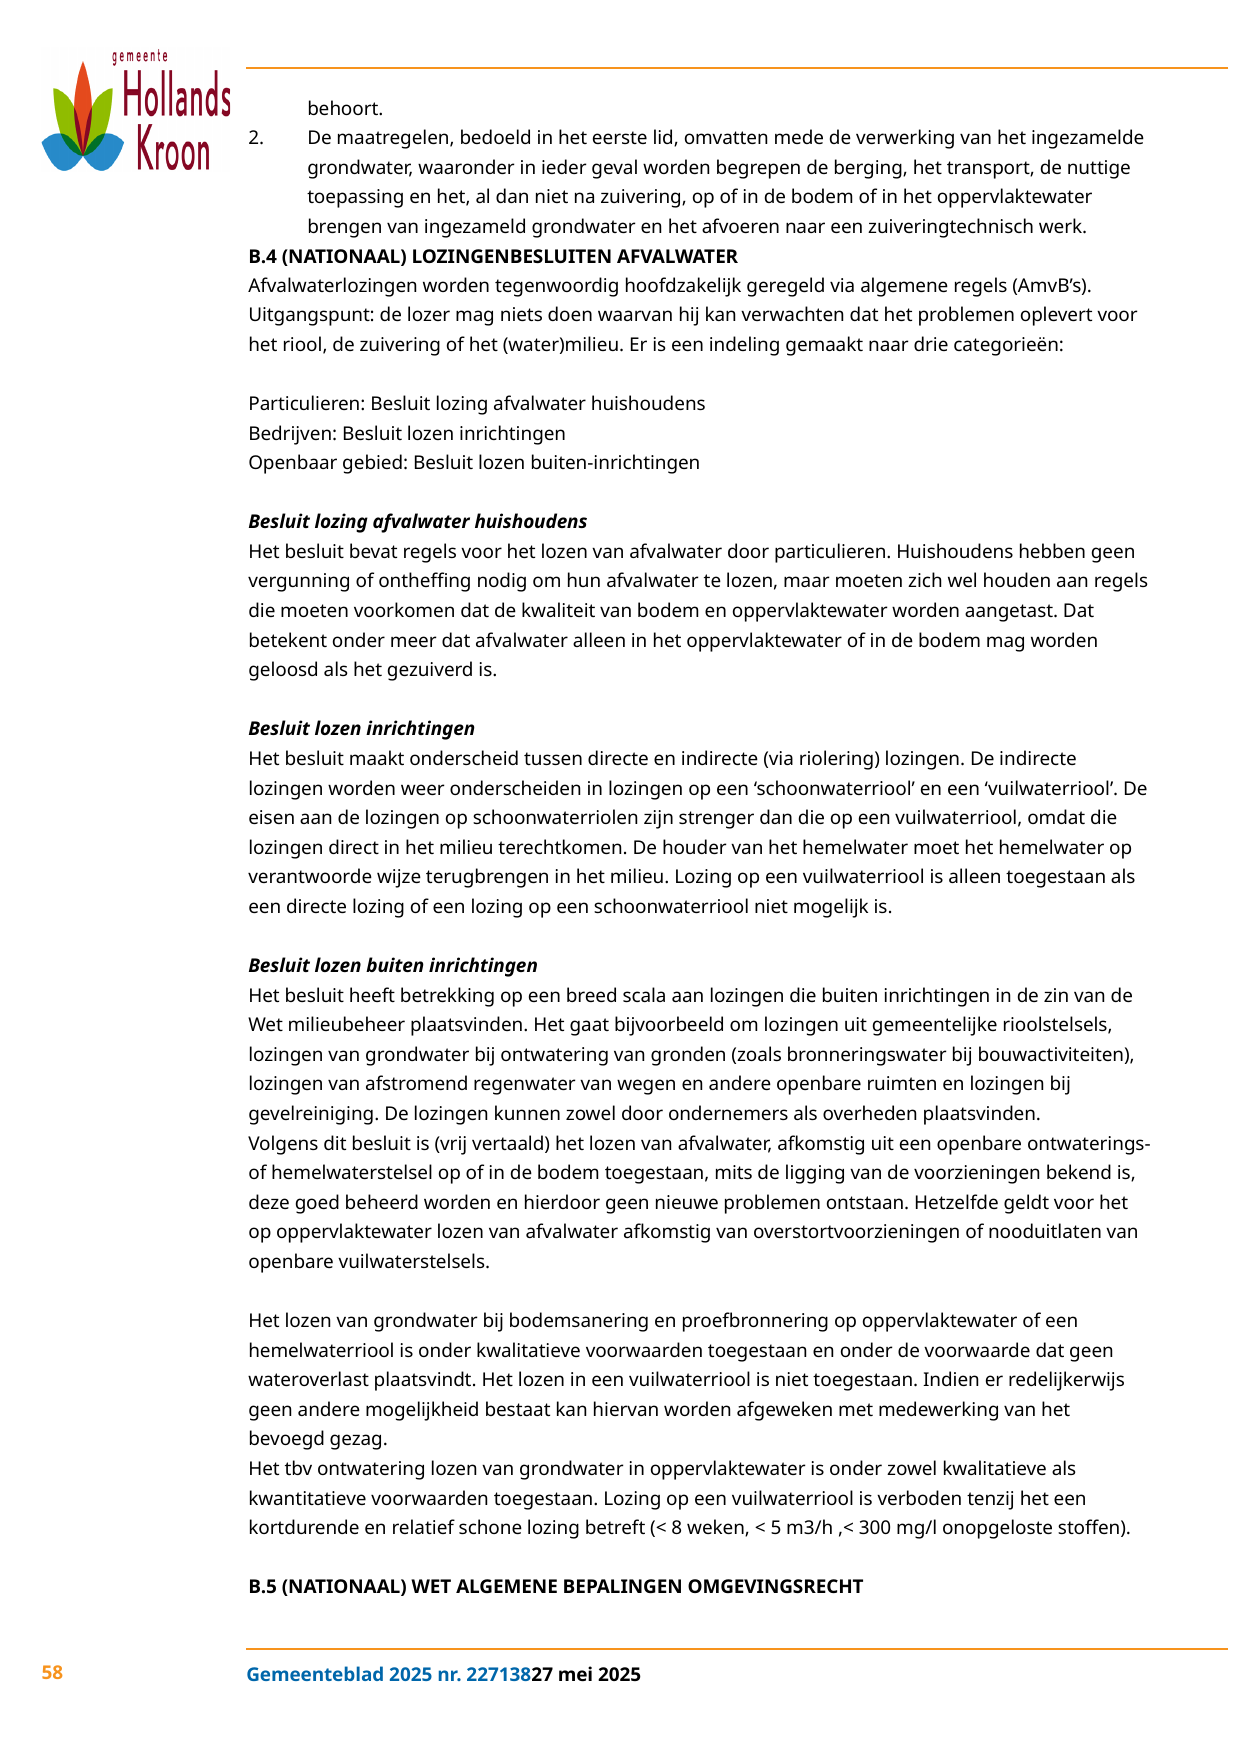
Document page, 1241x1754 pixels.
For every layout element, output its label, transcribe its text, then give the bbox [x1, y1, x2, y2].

text Het tbv ontwatering lozen van grondwater in oppervlaktewater is onder zowel kwalitatieve als kwantitatieve voorwaarden toegestaan. Lozing op een vuilwaterriool is verboden tenzij het een kortdurende en relatief schone lozing betreft (< 8 weken, < 5 m3/h ,< 300 mg/l onopgeloste stoffen). [248, 1455, 1152, 1540]
table_header B.5 (NATIONAAL) WET ALGEMENE BEPALINGEN OMGEVINGSRECHT [248, 1574, 1152, 1599]
text Particulieren: Besluit lozing afvalwater huishoudens [248, 390, 1152, 416]
text Besluit lozing afvalwater huishoudens [248, 508, 1152, 534]
text Openbaar gebied: Besluit lozen buiten-inrichtingen [248, 449, 1152, 475]
text Het lozen van grondwater bij bodemsanering en proefbronnering op oppervlaktewater of een hemelwaterriool is onder kwalitatieve voorwaarden toegestaan en onder de voorwaarde dat geen wateroverlast plaatsvindt. Het lozen in een vuilwaterriool is niet toegestaan. Indien er redelijkerwijs geen andere mogelijkheid bestaat kan hiervan worden afgeweken met medewerking van het bevoegd gezag. [248, 1307, 1152, 1451]
text Besluit lozen buiten inrichtingen [248, 952, 1152, 978]
list De maatregelen, bedoeld in het eerste lid, omvatten mede de verwerking van het ingezamelde grondwater, waaronder in ieder geval worden begrepen de berging, het transport, de nuttige toepassing en het, al dan niet na zuivering, op of in de bodem of in het oppervlaktewater brengen van ingezameld grondwater en het afvoeren naar een zuiveringtechnisch werk. [248, 124, 1152, 239]
text Het besluit bevat regels voor het lozen van afvalwater door particulieren. Huishoudens hebben geen vergunning of ontheffing nodig om hun afvalwater te lozen, maar moeten zich wel houden aan regels die moeten voorkomen dat de kwaliteit van bodem en oppervlaktewater worden aangetast. Dat betekent onder meer dat afvalwater alleen in het oppervlaktewater of in de bodem mag worden geloosd als het gezuiverd is. [248, 538, 1152, 682]
list behoort. [248, 95, 1152, 121]
text Het besluit maakt onderscheid tussen directe en indirecte (via riolering) lozingen. De indirecte lozingen worden weer onderscheiden in lozingen op een ‘schoonwaterriool’ en een ‘vuilwaterriool’. De eisen aan de lozingen op schoonwaterriolen zijn strenger dan die op een vuilwaterriool, omdat die lozingen direct in het milieu terechtkomen. De houder van het hemelwater moet het hemelwater op verantwoorde wijze terugbrengen in het milieu. Lozing op een vuilwaterriool is alleen toegestaan als een directe lozing of een lozing op een schoonwaterriool niet mogelijk is. [248, 745, 1152, 919]
text Volgens dit besluit is (vrij vertaald) het lozen van afvalwater, afkomstig uit een openbare ontwaterings- of hemelwaterstelsel op of in de bodem toegestaan, mits de ligging van de voorzieningen bekend is, deze goed beheerd worden en hierdoor geen nieuwe problemen ontstaan. Hetzelfde geldt voor het op oppervlaktewater lozen van afvalwater afkomstig van overstortvoorzieningen of nooduitlaten van openbare vuilwaterstelsels. [248, 1130, 1152, 1274]
picture [41, 47, 231, 172]
text Bedrijven: Besluit lozen inrichtingen [248, 420, 1152, 445]
text Afvalwaterlozingen worden tegenwoordig hoofdzakelijk geregeld via algemene regels (AmvB’s). Uitgangspunt: de lozer mag niets doen waarvan hij kan verwachten dat het problemen oplevert voor het riool, de zuivering of het (water)milieu. Er is een indeling gemaakt naar drie categorieën: [248, 272, 1152, 357]
table_header B.4 (NATIONAAL) LOZINGENBESLUITEN AFVALWATER [248, 243, 1152, 268]
text Besluit lozen inrichtingen [248, 716, 1152, 741]
text Het besluit heeft betrekking op een breed scala aan lozingen die buiten inrichtingen in de zin van de Wet milieubeheer plaatsvinden. Het gaat bijvoorbeeld om lozingen uit gemeentelijke rioolstelsels, lozingen van grondwater bij ontwatering van gronden (zoals bronneringswater bij bouwactiviteiten), lozingen van afstromend regenwater van wegen en andere openbare ruimten en lozingen bij gevelreiniging. De lozingen kunnen zowel door ondernemers als overheden plaatsvinden. [248, 982, 1152, 1126]
